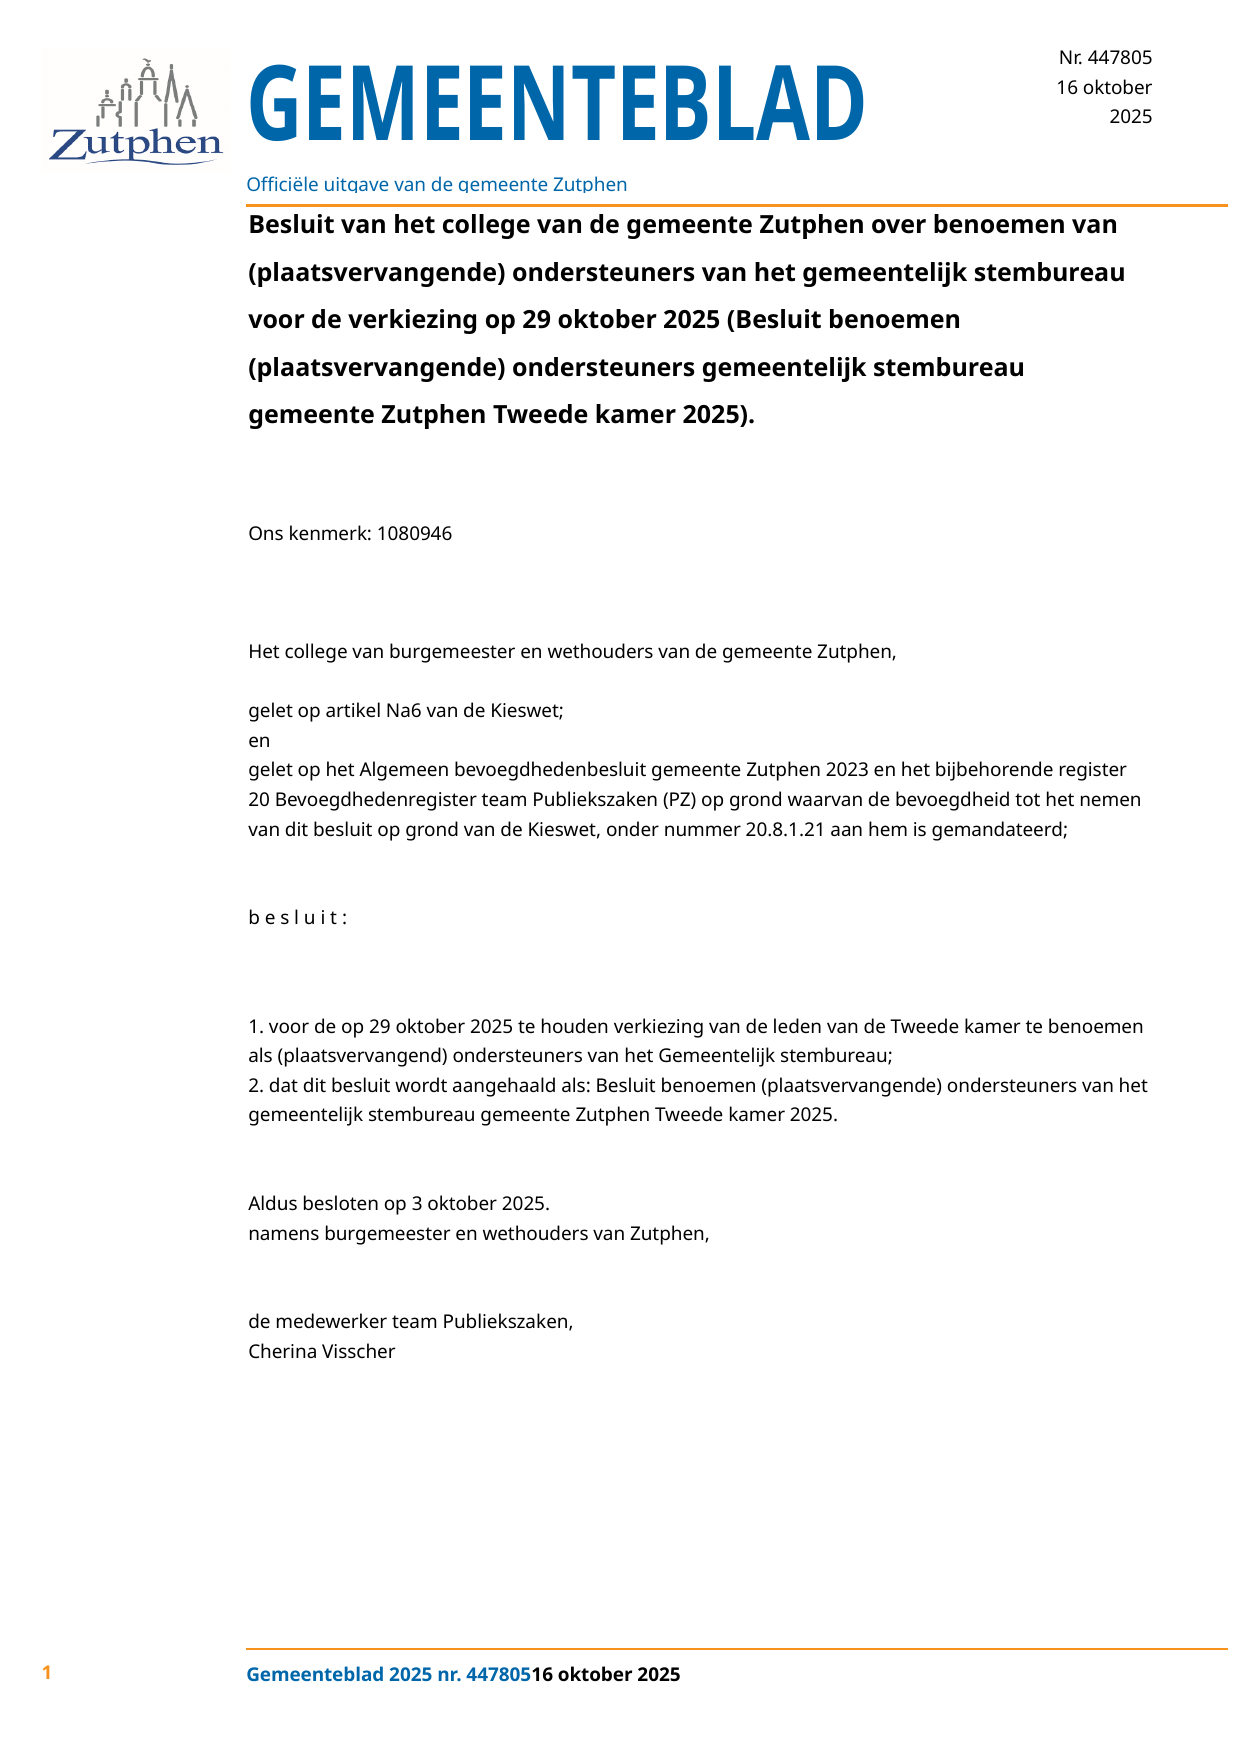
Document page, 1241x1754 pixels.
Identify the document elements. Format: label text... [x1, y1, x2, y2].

text namens burgemeester en wethouders van Zutphen, [248, 1220, 1152, 1246]
text 2. dat dit besluit wordt aangehaald als: Besluit benoemen (plaatsvervangende) ondersteuners van het gemeentelijk stembureau gemeente Zutphen Tweede kamer 2025. [248, 1072, 1152, 1127]
text b e s l u i t : [248, 904, 1152, 930]
text 1. voor de op 29 oktober 2025 te houden verkiezing van de leden van de Tweede kamer te benoemen als (plaatsvervangend) ondersteuners van het Gemeentelijk stembureau; [248, 1013, 1152, 1068]
text Besluit van het college van de gemeente Zutphen over benoemen van (plaatsvervangende) ondersteuners van het gemeentelijk stembureau voor de verkiezing op 29 oktober 2025 (Besluit benoemen (plaatsvervangende) ondersteuners gemeentelijk stembureau gemeente Zutphen Tweede kamer 2025). [248, 207, 1152, 431]
text Het college van burgemeester en wethouders van de gemeente Zutphen, [248, 638, 1152, 664]
picture [41, 47, 231, 172]
text Cherina Visscher [248, 1338, 1152, 1364]
text de medewerker team Publiekszaken, [248, 1309, 1152, 1334]
text gelet op het Algemeen bevoegdhedenbesluit gemeente Zutphen 2023 en het bijbehorende register 20 Bevoegdhedenregister team Publiekszaken (PZ) op grond waarvan de bevoegdheid tot het nemen van dit besluit op grond van de Kieswet, onder nummer 20.8.1.21 aan hem is gemandateerd; [248, 757, 1152, 841]
text Ons kenmerk: 1080946 [248, 520, 1152, 546]
text en [248, 727, 1152, 753]
text gelet op artikel Na6 van de Kieswet; [248, 697, 1152, 723]
text Aldus besloten op 3 oktober 2025. [248, 1190, 1152, 1216]
